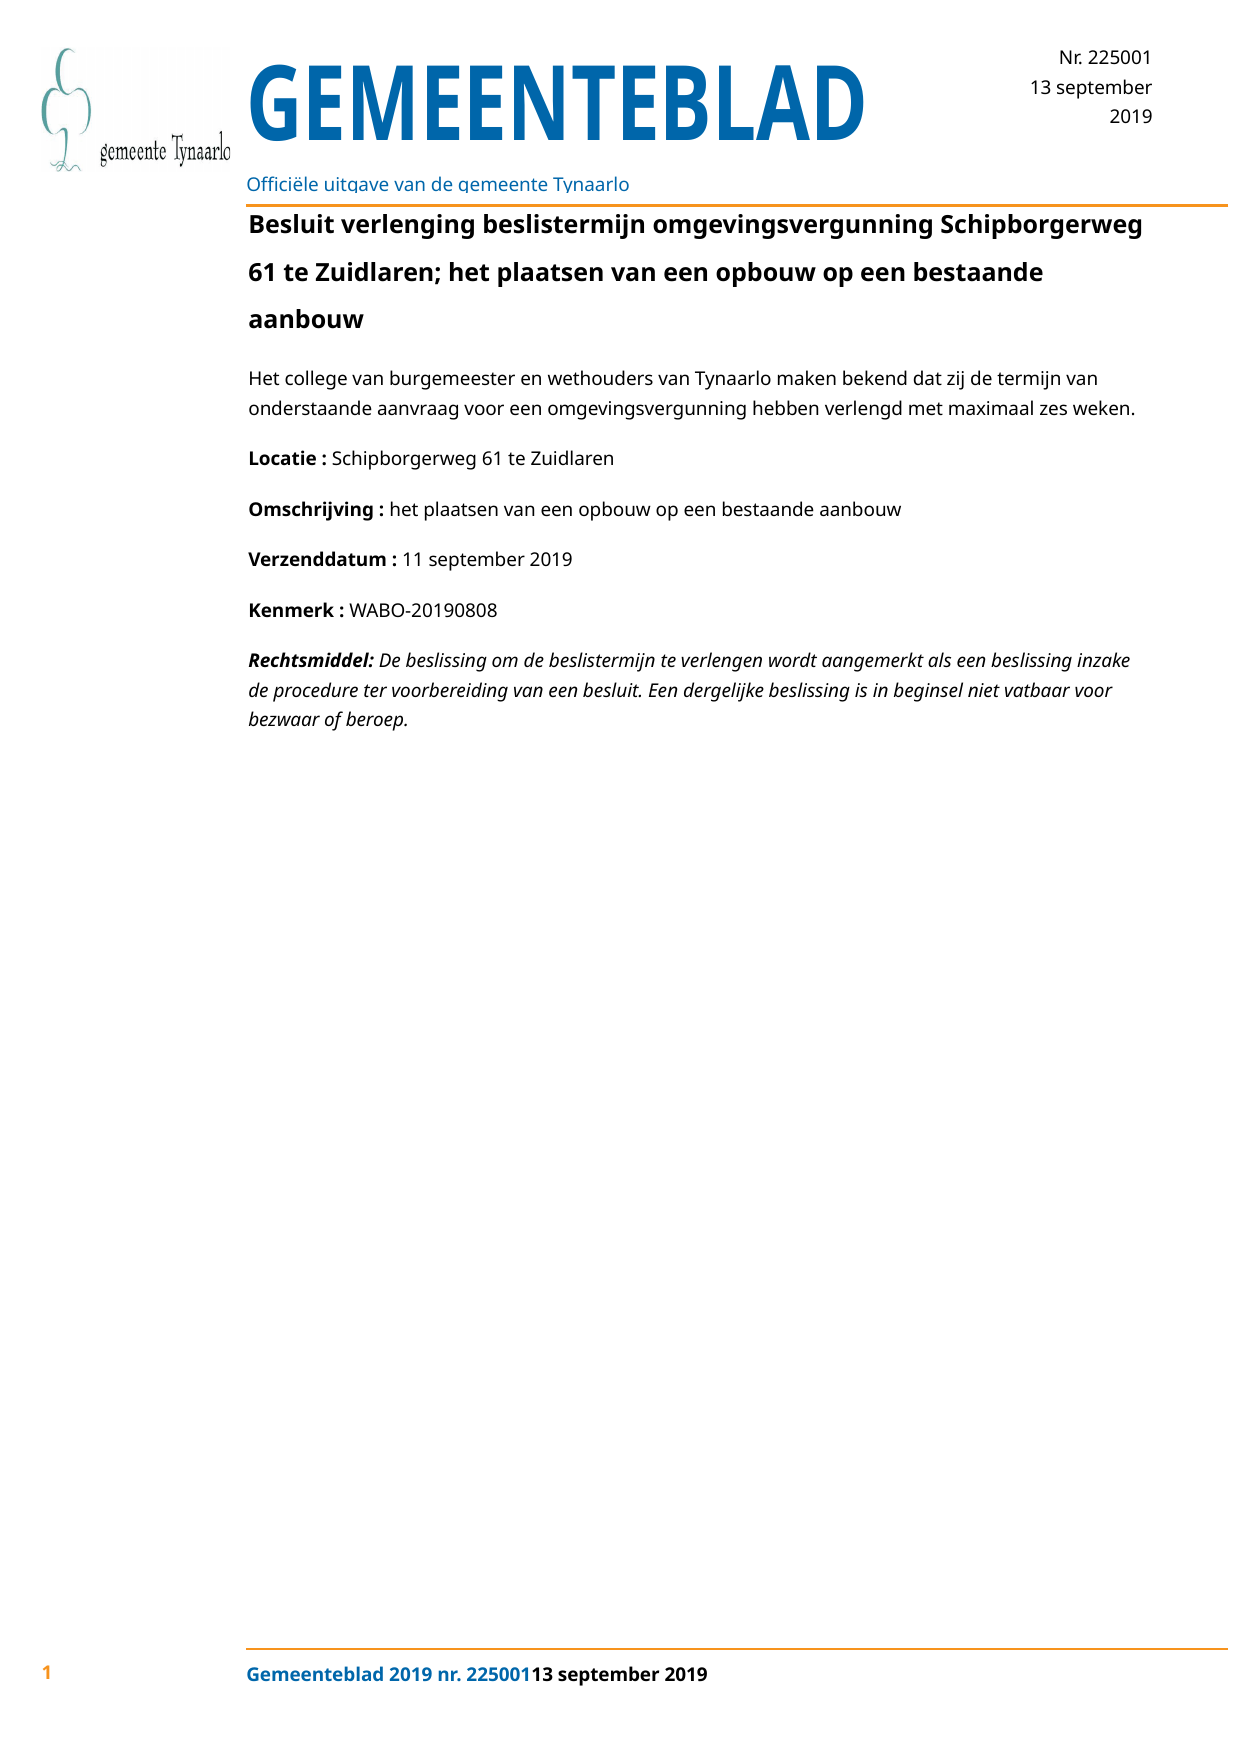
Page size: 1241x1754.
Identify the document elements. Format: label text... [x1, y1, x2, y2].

text Kenmerk : WABO-20190808 [248, 597, 1152, 622]
text Omschrijving : het plaatsen van een opbouw op een bestaande aanbouw [248, 496, 1152, 522]
text Besluit verlenging beslistermijn omgevingsvergunning Schipborgerweg 61 te Zuidlaren; het plaatsen van een opbouw op een bestaande aanbouw [248, 207, 1152, 336]
picture [41, 47, 231, 172]
text Het college van burgemeester en wethouders van Tynaarlo maken bekend dat zij de termijn van onderstaande aanvraag voor een omgevingsvergunning hebben verlengd met maximaal zes weken. [248, 366, 1152, 421]
text Rechtsmiddel: De beslissing om de beslistermijn te verlengen wordt aangemerkt als een beslissing inzake de procedure ter voorbereiding van een besluit. Een dergelijke beslissing is in beginsel niet vatbaar voor bezwaar of beroep. [248, 647, 1152, 732]
text Verzenddatum : 11 september 2019 [248, 546, 1152, 572]
text Locatie : Schipborgerweg 61 te Zuidlaren [248, 446, 1152, 471]
